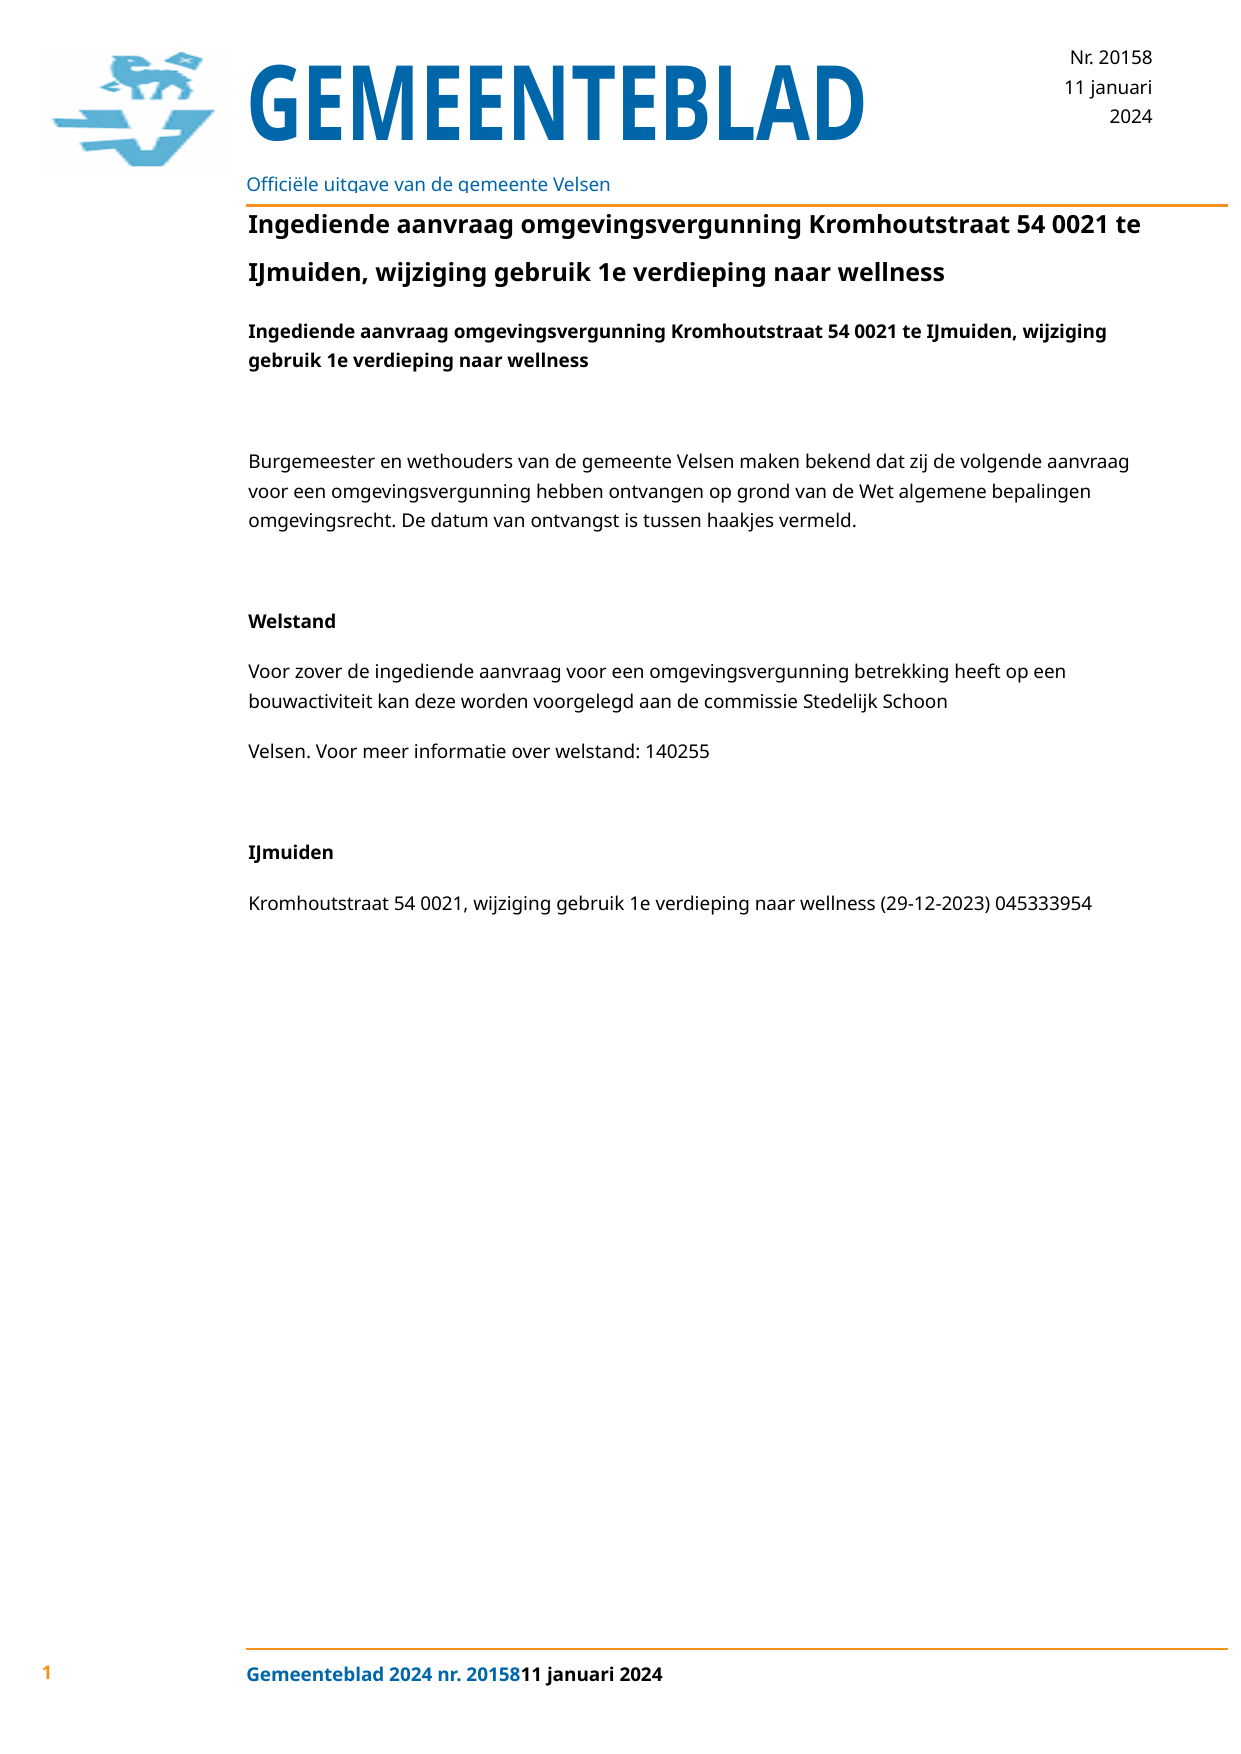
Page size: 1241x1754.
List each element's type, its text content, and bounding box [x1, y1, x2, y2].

text Ingediende aanvraag omgevingsvergunning Kromhoutstraat 54 0021 te IJmuiden, wijziging gebruik 1e verdieping naar wellness [248, 207, 1152, 288]
text Ingediende aanvraag omgevingsvergunning Kromhoutstraat 54 0021 te IJmuiden, wijziging gebruik 1e verdieping naar wellness [248, 318, 1152, 373]
picture [41, 47, 231, 172]
text Welstand [248, 608, 1152, 634]
text Kromhoutstraat 54 0021, wijziging gebruik 1e verdieping naar wellness (29-12-2023) 045333954 [248, 890, 1152, 916]
text Burgemeester en wethouders van de gemeente Velsen maken bekend dat zij de volgende aanvraag voor een omgevingsvergunning hebben ontvangen op grond van de Wet algemene bepalingen omgevingsrecht. De datum van ontvangst is tussen haakjes vermeld. [248, 448, 1152, 533]
text IJmuiden [248, 839, 1152, 865]
text Velsen. Voor meer informatie over welstand: 140255 [248, 739, 1152, 764]
text Voor zover de ingediende aanvraag voor een omgevingsvergunning betrekking heeft op een bouwactiviteit kan deze worden voorgelegd aan de commissie Stedelijk Schoon [248, 659, 1152, 714]
